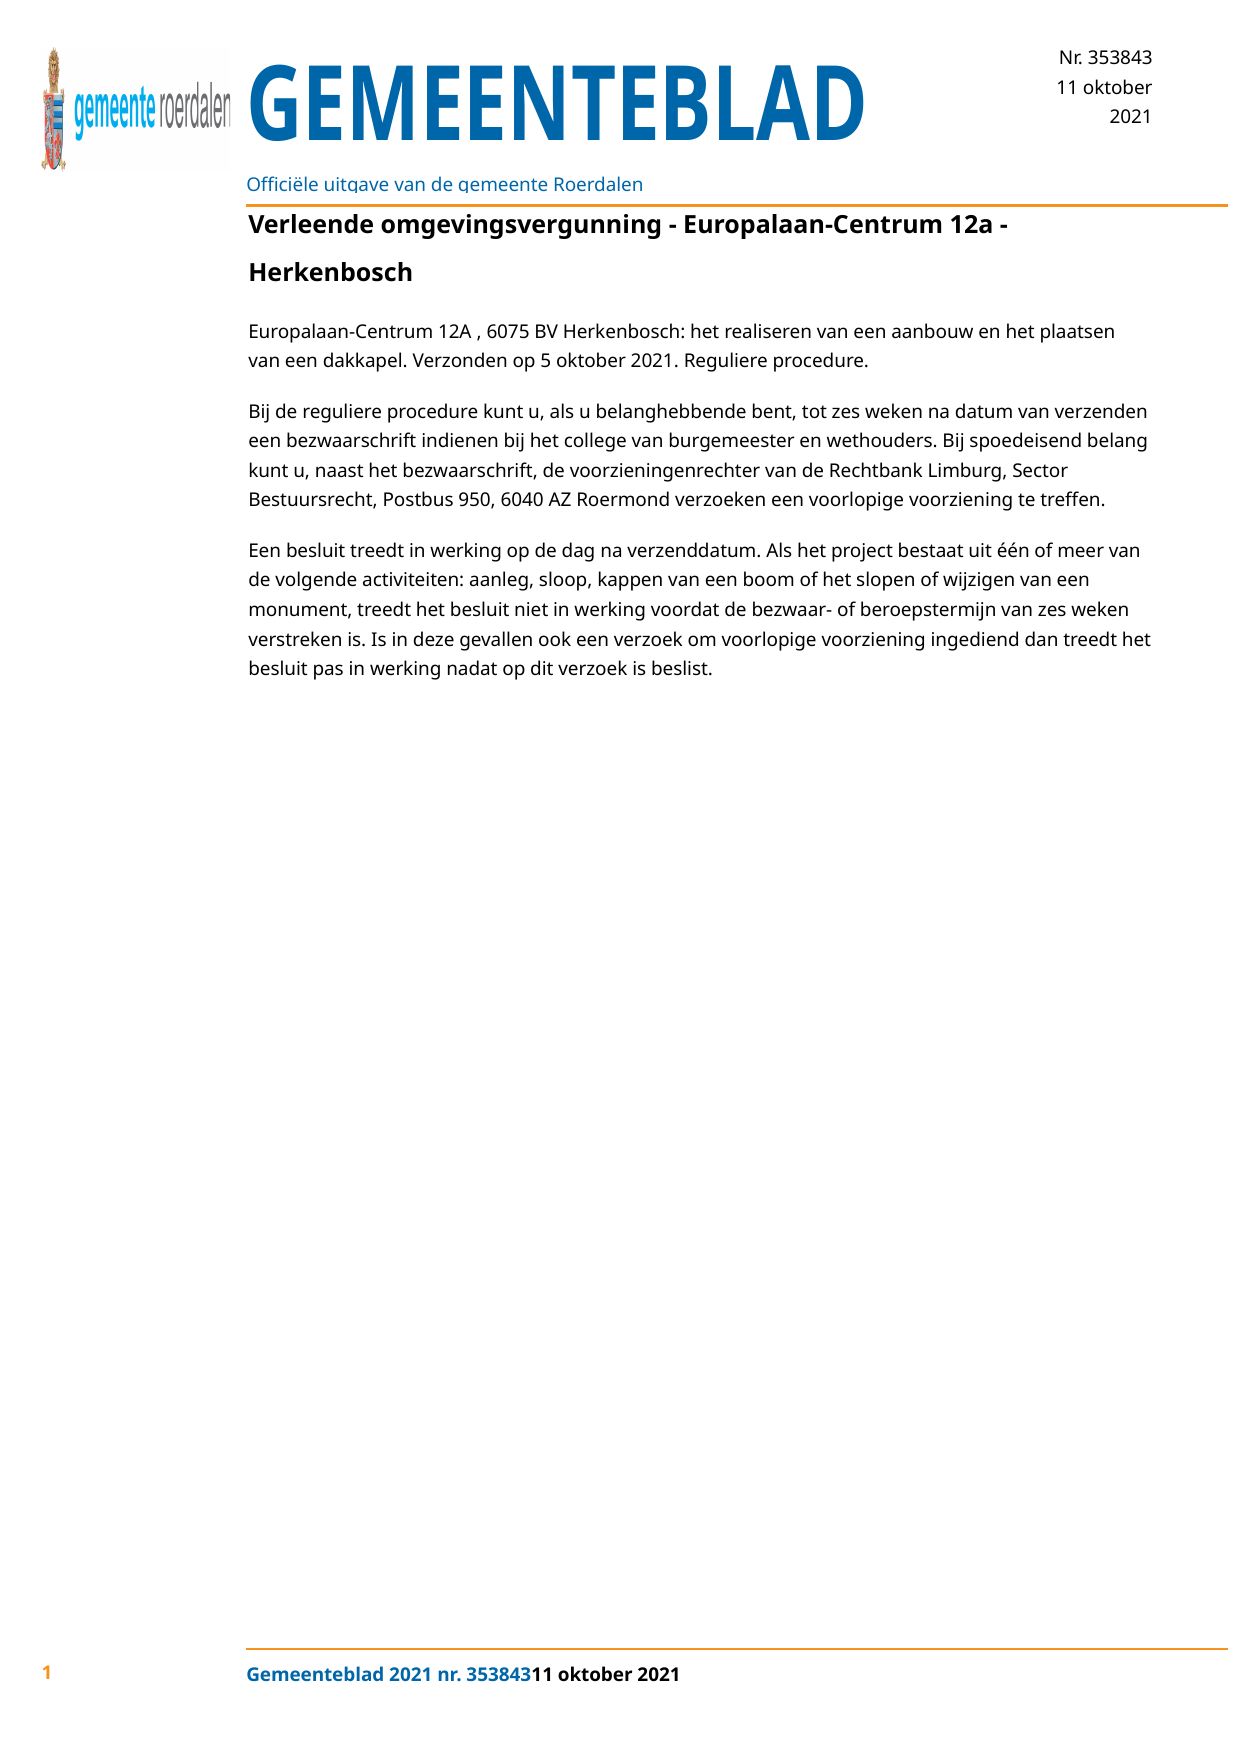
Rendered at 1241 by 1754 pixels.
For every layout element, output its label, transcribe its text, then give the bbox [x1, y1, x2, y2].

text Verleende omgevingsvergunning - Europalaan-Centrum 12a - Herkenbosch [248, 207, 1152, 288]
text Bij de reguliere procedure kunt u, als u belanghebbende bent, tot zes weken na datum van verzenden een bezwaarschrift indienen bij het college van burgemeester en wethouders. Bij spoedeisend belang kunt u, naast het bezwaarschrift, de voorzieningenrechter van de Rechtbank Limburg, Sector Bestuursrecht, Postbus 950, 6040 AZ Roermond verzoeken een voorlopige voorziening te treffen. [248, 398, 1152, 512]
text Europalaan-Centrum 12A , 6075 BV Herkenbosch: het realiseren van een aanbouw en het plaatsen van een dakkapel. Verzonden op 5 oktober 2021. Reguliere procedure. [248, 318, 1152, 373]
picture [41, 47, 231, 172]
text Een besluit treedt in werking op de dag na verzenddatum. Als het project bestaat uit één of meer van de volgende activiteiten: aanleg, sloop, kappen van een boom of het slopen of wijzigen van een monument, treedt het besluit niet in werking voordat de bezwaar- of beroepstermijn van zes weken verstreken is. Is in deze gevallen ook een verzoek om voorlopige voorziening ingediend dan treedt het besluit pas in werking nadat op dit verzoek is beslist. [248, 537, 1152, 681]
